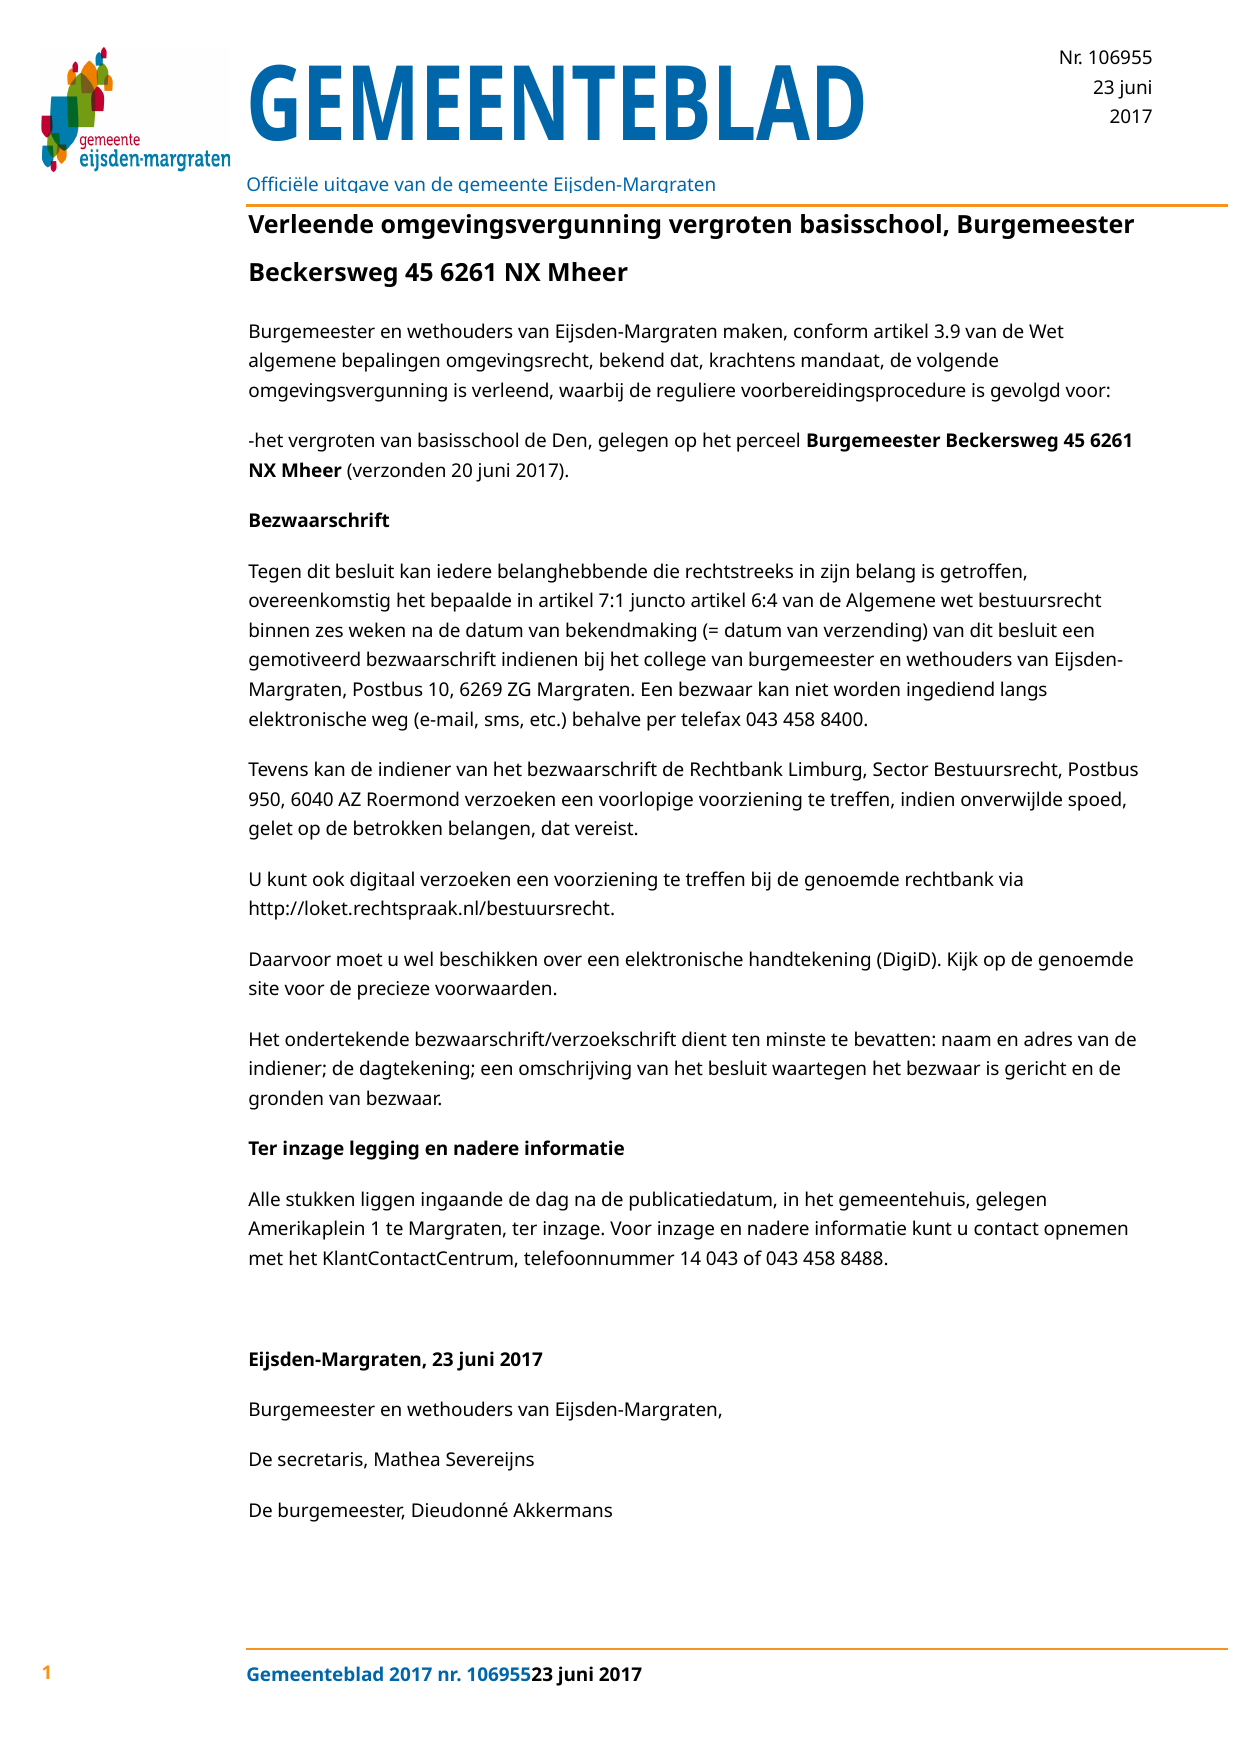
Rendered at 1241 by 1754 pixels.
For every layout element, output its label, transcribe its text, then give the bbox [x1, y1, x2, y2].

text Burgemeester en wethouders van Eijsden-Margraten maken, conform artikel 3.9 van de Wet algemene bepalingen omgevingsrecht, bekend dat, krachtens mandaat, de volgende omgevingsvergunning is verleend, waarbij de reguliere voorbereidingsprocedure is gevolgd voor: [248, 318, 1152, 403]
text Tegen dit besluit kan iedere belanghebbende die rechtstreeks in zijn belang is getroffen, overeenkomstig het bepaalde in artikel 7:1 juncto artikel 6:4 van de Algemene wet bestuursrecht binnen zes weken na de datum van bekendmaking (= datum van verzending) van dit besluit een gemotiveerd bezwaarschrift indienen bij het college van burgemeester en wethouders van Eijsden-Margraten, Postbus 10, 6269 ZG Margraten. Een bezwaar kan niet worden ingediend langs elektronische weg (e-mail, sms, etc.) behalve per telefax 043 458 8400. [248, 558, 1152, 732]
text Ter inzage legging en nadere informatie [248, 1135, 1152, 1161]
text Bezwaarschrift [248, 507, 1152, 533]
text Burgemeester en wethouders van Eijsden-Margraten, [248, 1396, 1152, 1422]
text Tevens kan de indiener van het bezwaarschrift de Rechtbank Limburg, Sector Bestuursrecht, Postbus 950, 6040 AZ Roermond verzoeken een voorlopige voorziening te treffen, indien onverwijlde spoed, gelet op de betrokken belangen, dat vereist. [248, 756, 1152, 841]
text U kunt ook digitaal verzoeken een voorziening te treffen bij de genoemde rechtbank via http://loket.rechtspraak.nl/bestuursrecht. [248, 866, 1152, 921]
text Alle stukken liggen ingaande de dag na de publicatiedatum, in het gemeentehuis, gelegen Amerikaplein 1 te Margraten, ter inzage. Voor inzage en nadere informatie kunt u contact opnemen met het KlantContactCentrum, telefoonnummer 14 043 of 043 458 8488. [248, 1186, 1152, 1271]
text Eijsden-Margraten, 23 juni 2017 [248, 1346, 1152, 1372]
text Daarvoor moet u wel beschikken over een elektronische handtekening (DigiD). Kijk op de genoemde site voor de precieze voorwaarden. [248, 946, 1152, 1001]
text -het vergroten van basisschool de Den, gelegen op het perceel Burgemeester Beckersweg 45 6261 NX Mheer (verzonden 20 juni 2017). [248, 427, 1152, 483]
text Het ondertekende bezwaarschrift/verzoekschrift dient ten minste te bevatten: naam en adres van de indiener; de dagtekening; een omschrijving van het besluit waartegen het bezwaar is gericht en de gronden van bezwaar. [248, 1026, 1152, 1111]
text De burgemeester, Dieudonné Akkermans [248, 1497, 1152, 1523]
picture [41, 47, 231, 172]
text De secretaris, Mathea Severeijns [248, 1447, 1152, 1472]
text Verleende omgevingsvergunning vergroten basisschool, Burgemeester Beckersweg 45 6261 NX Mheer [248, 207, 1152, 288]
